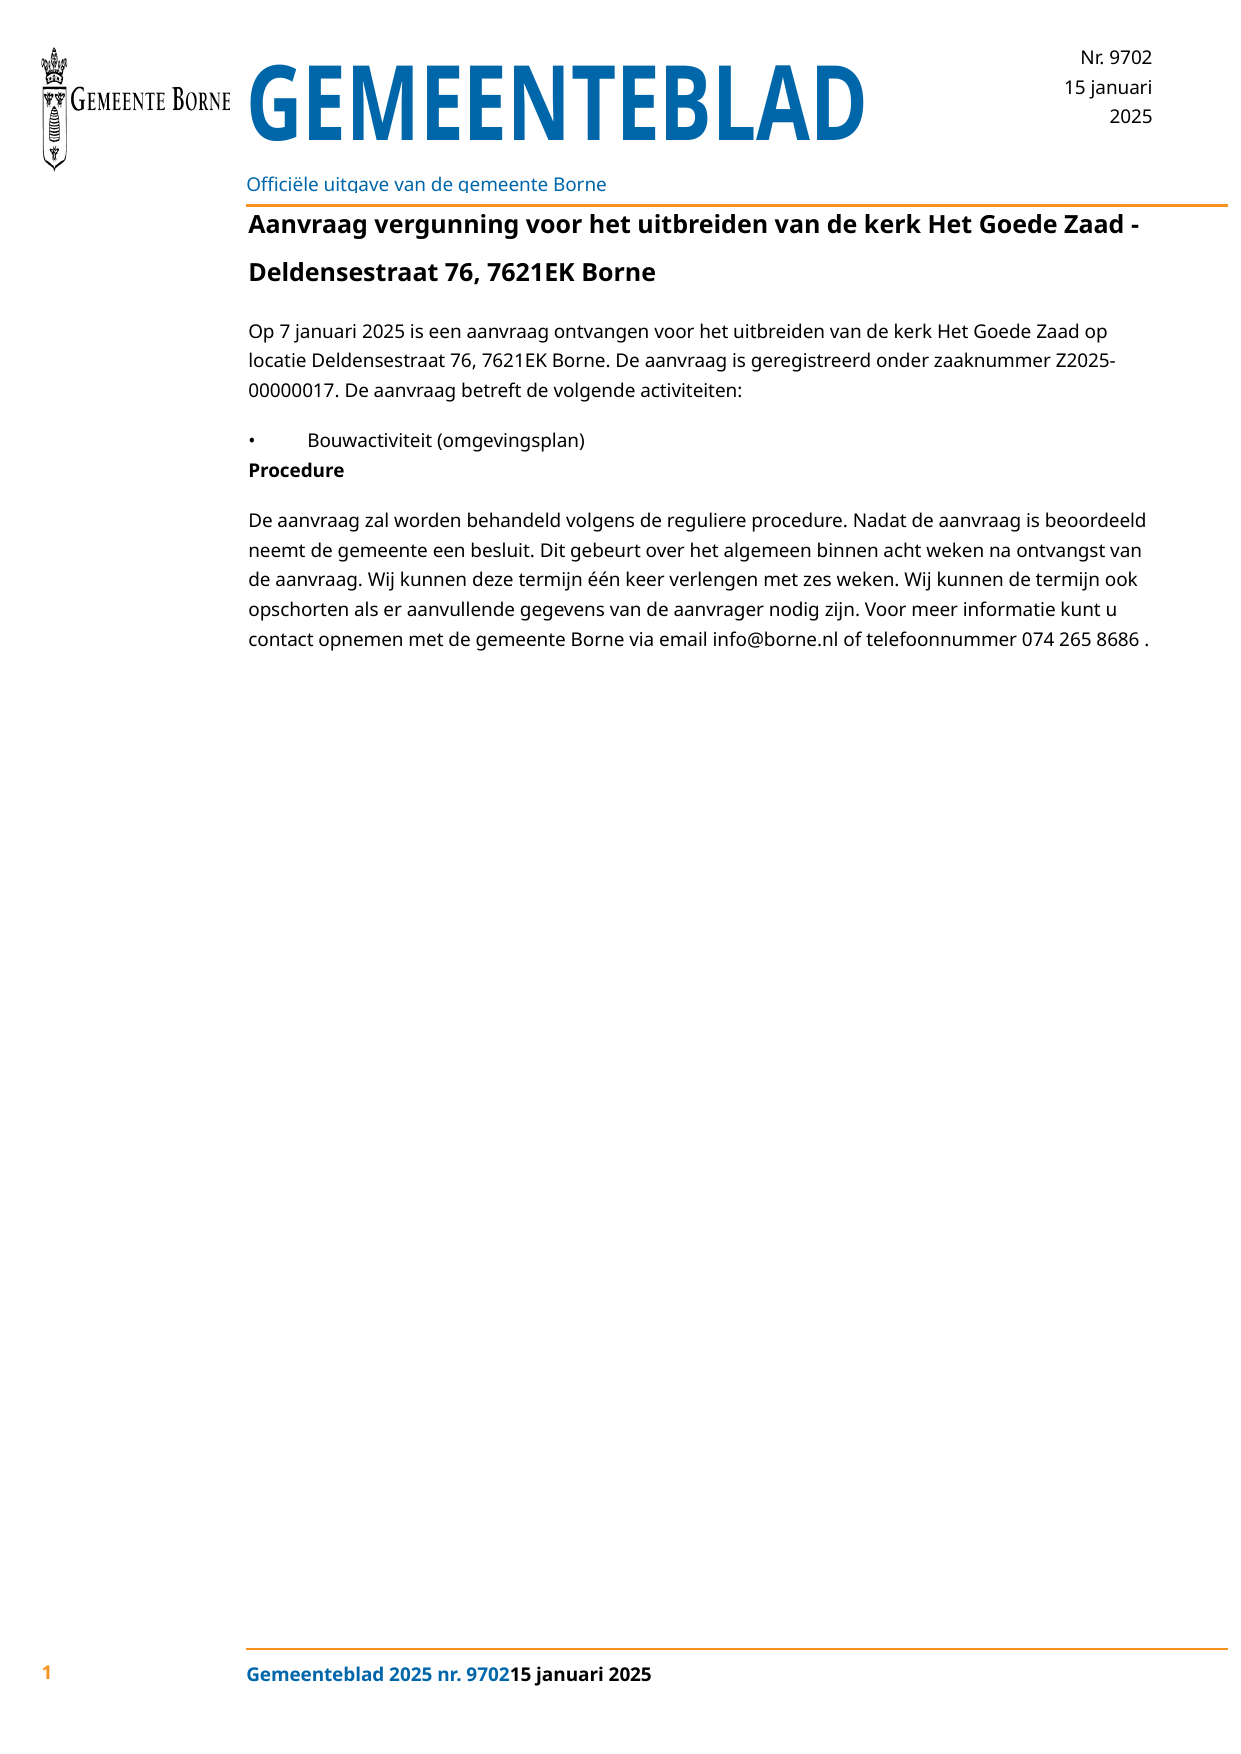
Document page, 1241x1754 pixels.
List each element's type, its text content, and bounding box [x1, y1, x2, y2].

list Bouwactiviteit (omgevingsplan) [248, 427, 1152, 453]
text Op 7 januari 2025 is een aanvraag ontvangen voor het uitbreiden van de kerk Het Goede Zaad op locatie Deldensestraat 76, 7621EK Borne. De aanvraag is geregistreerd onder zaaknummer Z2025-00000017. De aanvraag betreft de volgende activiteiten: [248, 318, 1152, 403]
text De aanvraag zal worden behandeld volgens de reguliere procedure. Nadat de aanvraag is beoordeeld neemt de gemeente een besluit. Dit gebeurt over het algemeen binnen acht weken na ontvangst van de aanvraag. Wij kunnen deze termijn één keer verlengen met zes weken. Wij kunnen de termijn ook opschorten als er aanvullende gegevens van de aanvrager nodig zijn. Voor meer informatie kunt u contact opnemen met de gemeente Borne via email info@borne.nl of telefoonnummer 074 265 8686 . [248, 507, 1152, 652]
picture [41, 47, 231, 172]
text Procedure [248, 457, 1152, 483]
text Aanvraag vergunning voor het uitbreiden van de kerk Het Goede Zaad - Deldensestraat 76, 7621EK Borne [248, 207, 1152, 288]
